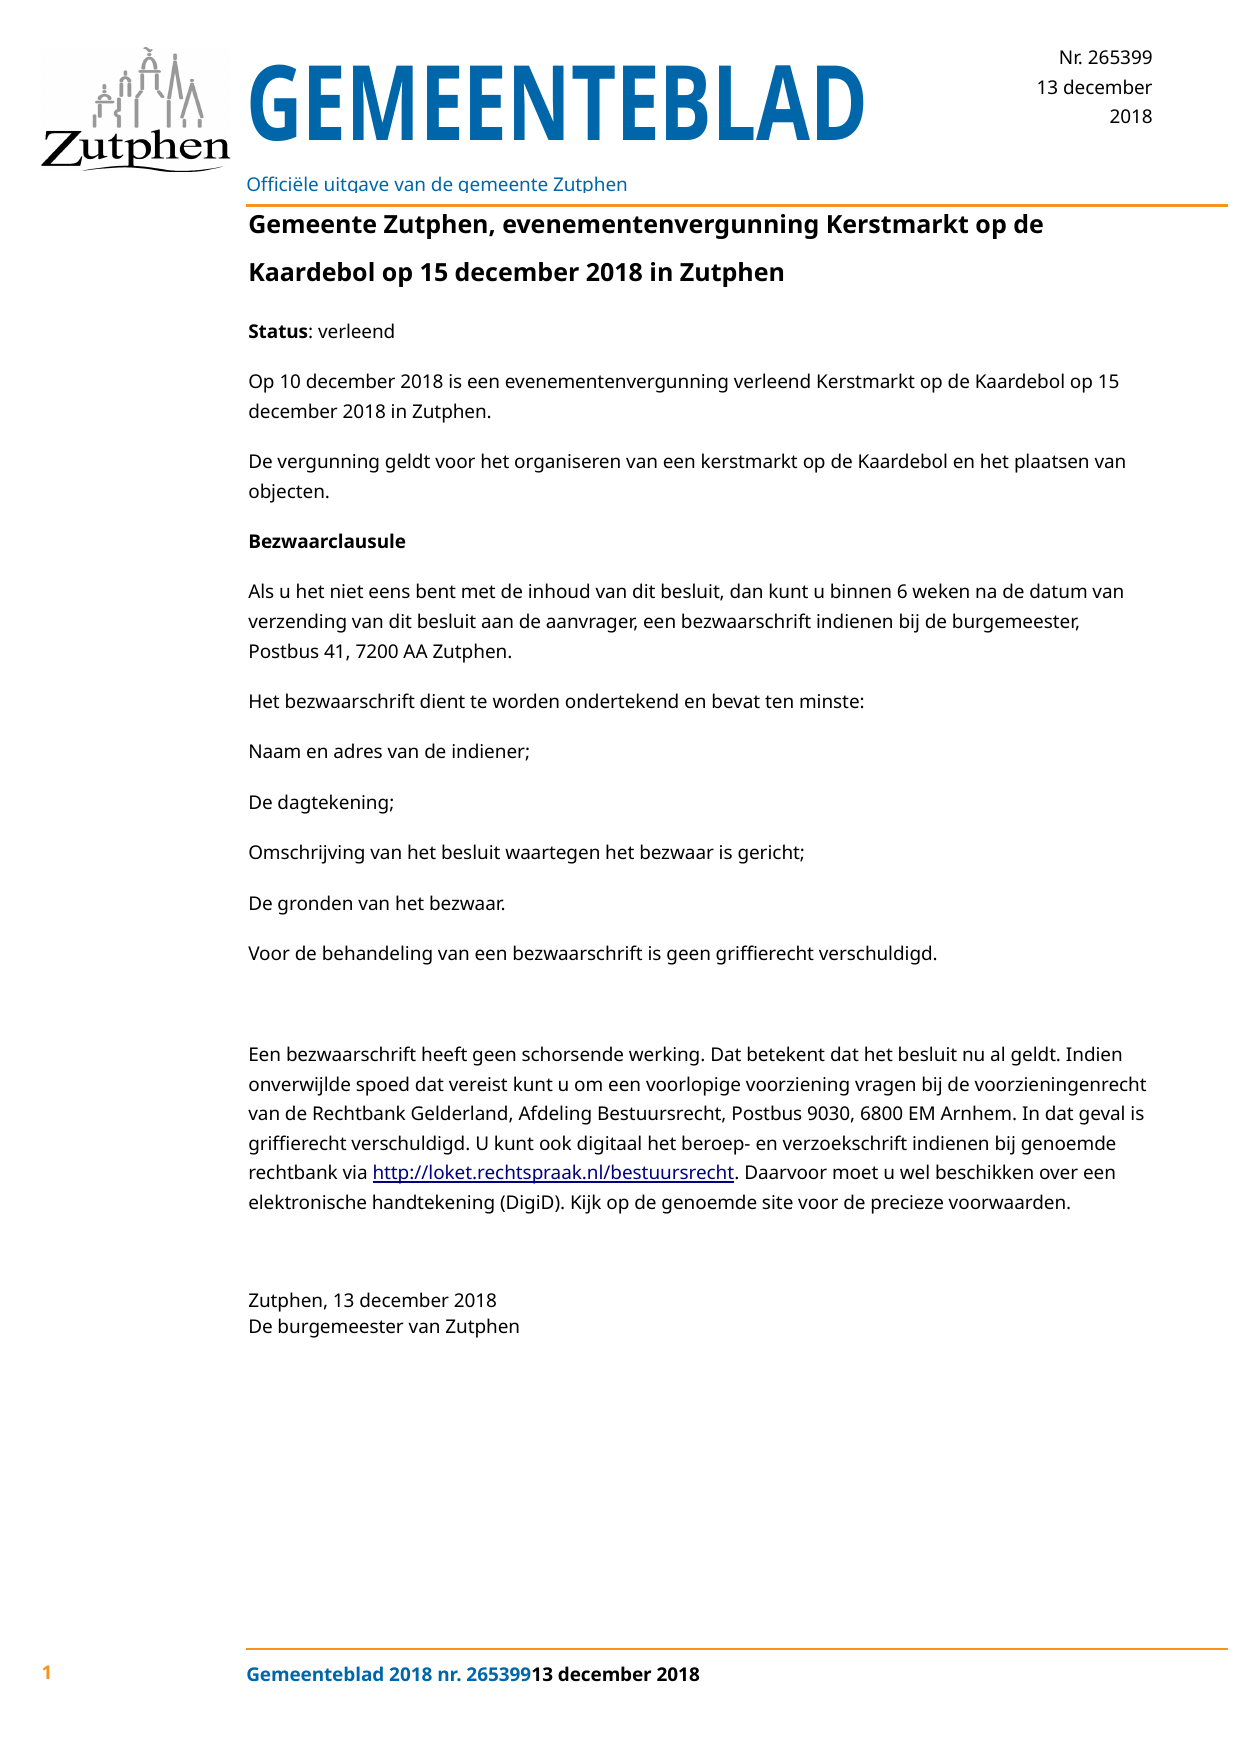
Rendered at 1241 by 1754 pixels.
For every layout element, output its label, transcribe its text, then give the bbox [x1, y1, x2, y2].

text De vergunning geldt voor het organiseren van een kerstmarkt op de Kaardebol en het plaatsen van objecten. [248, 448, 1152, 504]
text Op 10 december 2018 is een evenementenvergunning verleend Kerstmarkt op de Kaardebol op 15 december 2018 in Zutphen. [248, 368, 1152, 424]
text Naam en adres van de indiener; [248, 739, 1152, 764]
text Een bezwaarschrift heeft geen schorsende werking. Dat betekent dat het besluit nu al geldt. Indien onverwijlde spoed dat vereist kunt u om een voorlopige voorziening vragen bij de voorzieningenrecht van de Rechtbank Gelderland, Afdeling Bestuursrecht, Postbus 9030, 6800 EM Arnhem. In dat geval is griffierecht verschuldigd. U kunt ook digitaal het beroep- en verzoekschrift indienen bij genoemde rechtbank via http://loket.rechtspraak.nl/bestuursrecht. Daarvoor moet u wel beschikken over een elektronische handtekening (DigiD). Kijk op de genoemde site voor de precieze voorwaarden. [248, 1041, 1152, 1215]
text Omschrijving van het besluit waartegen het bezwaar is gericht; [248, 839, 1152, 865]
text Gemeente Zutphen, evenementenvergunning Kerstmarkt op de Kaardebol op 15 december 2018 in Zutphen [248, 207, 1152, 288]
text De burgemeester van Zutphen [248, 1313, 1152, 1339]
text Bezwaarclausule [248, 528, 1152, 554]
text Zutphen, 13 december 2018 [248, 1287, 1152, 1313]
text De gronden van het bezwaar. [248, 890, 1152, 916]
picture [41, 47, 231, 172]
text Voor de behandeling van een bezwaarschrift is geen griffierecht verschuldigd. [248, 940, 1152, 966]
text De dagtekening; [248, 789, 1152, 815]
text Het bezwaarschrift dient te worden ondertekend en bevat ten minste: [248, 688, 1152, 714]
text Status: verleend [248, 318, 1152, 344]
text Als u het niet eens bent met de inhoud van dit besluit, dan kunt u binnen 6 weken na de datum van verzending van dit besluit aan de aanvrager, een bezwaarschrift indienen bij de burgemeester, Postbus 41, 7200 AA Zutphen. [248, 579, 1152, 664]
